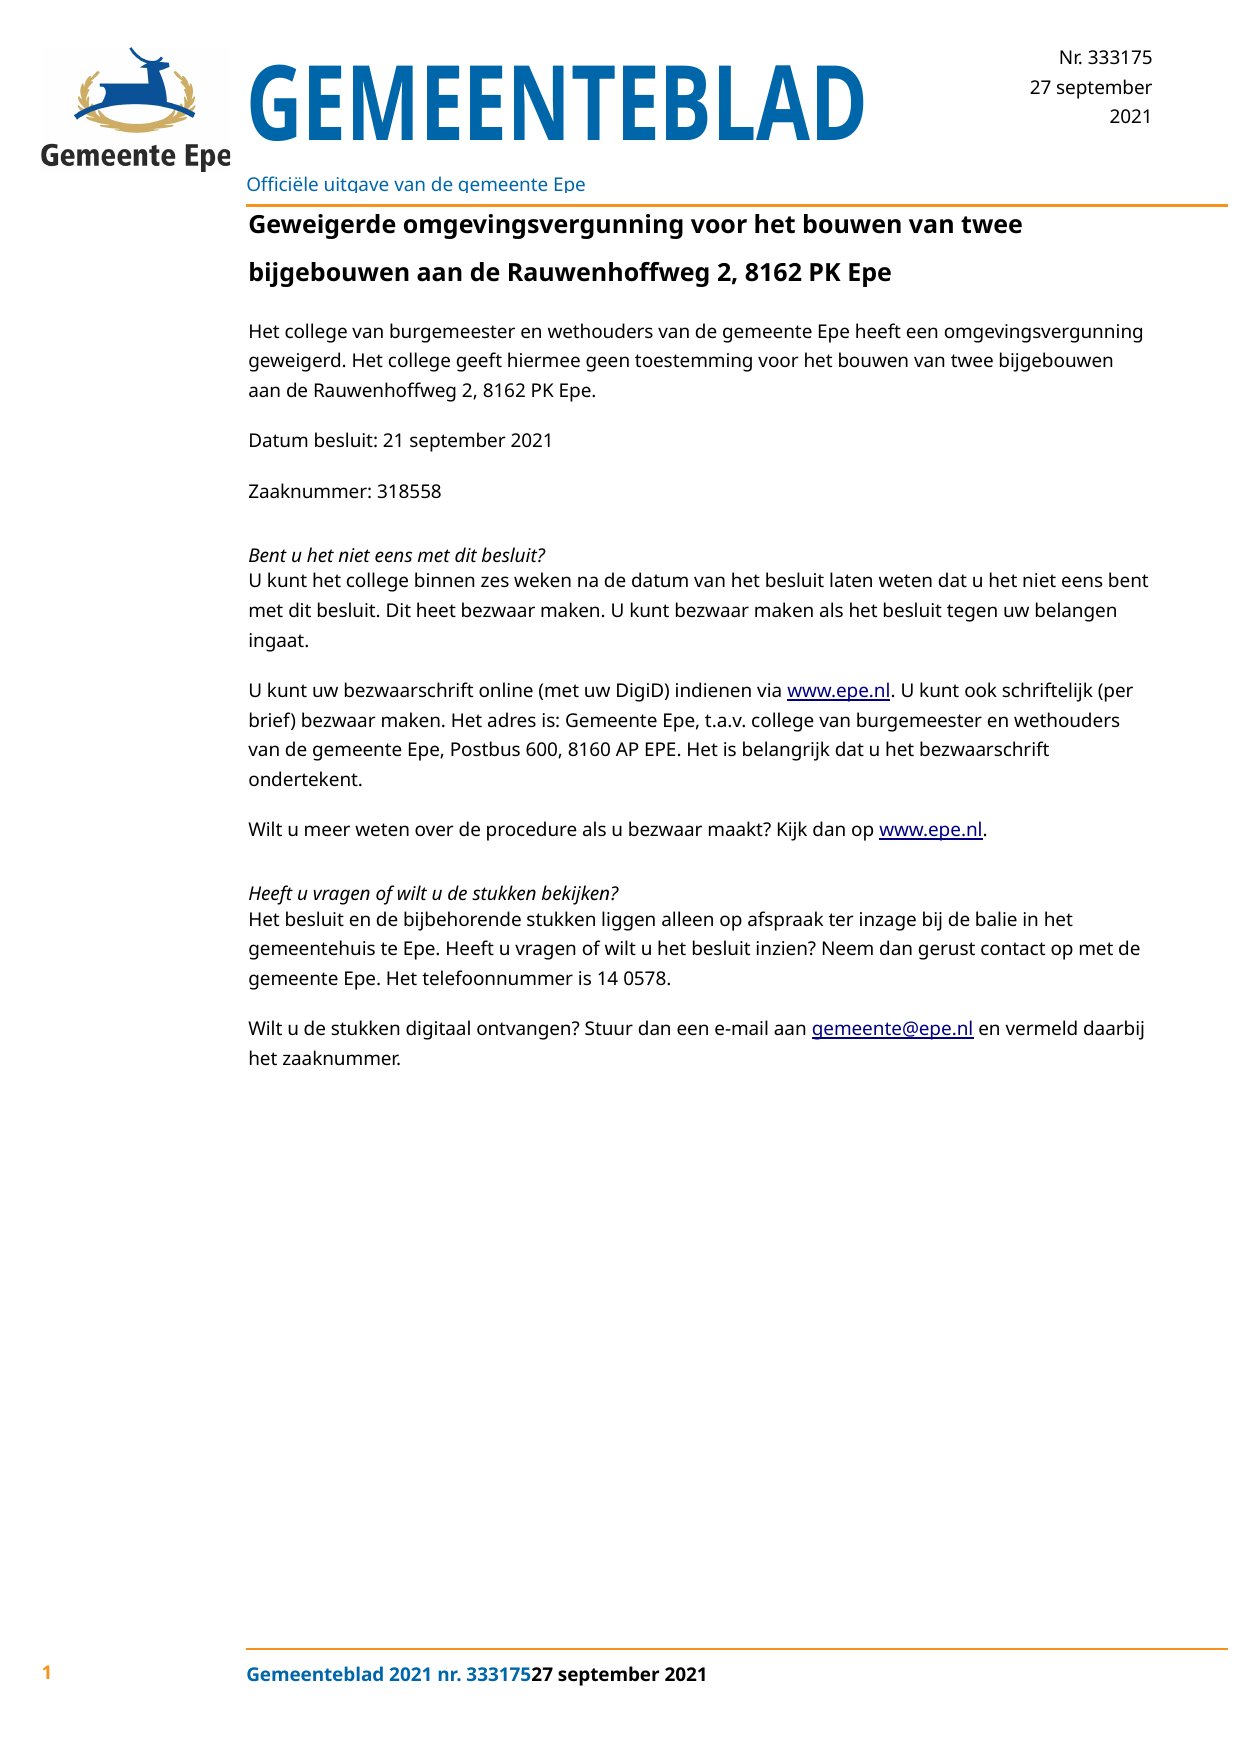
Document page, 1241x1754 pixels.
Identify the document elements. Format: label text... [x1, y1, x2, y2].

text U kunt het college binnen zes weken na de datum van het besluit laten weten dat u het niet eens bent met dit besluit. Dit heet bezwaar maken. U kunt bezwaar maken als het besluit tegen uw belangen ingaat. [248, 568, 1152, 652]
text Wilt u meer weten over de procedure als u bezwaar maakt? Kijk dan op www.epe.nl. [248, 816, 1152, 842]
text Geweigerde omgevingsvergunning voor het bouwen van twee bijgebouwen aan de Rauwenhoffweg 2, 8162 PK Epe [248, 207, 1152, 288]
text Het besluit en de bijbehorende stukken liggen alleen op afspraak ter inzage bij de balie in het gemeentehuis te Epe. Heeft u vragen of wilt u het besluit inzien? Neem dan gerust contact op met de gemeente Epe. Het telefoonnummer is 14 0578. [248, 906, 1152, 991]
picture [41, 47, 231, 172]
text Heeft u vragen of wilt u de stukken bekijken? [248, 880, 1152, 906]
text U kunt uw bezwaarschrift online (met uw DigiD) indienen via www.epe.nl. U kunt ook schriftelijk (per brief) bezwaar maken. Het adres is: Gemeente Epe, t.a.v. college van burgemeester en wethouders van de gemeente Epe, Postbus 600, 8160 AP EPE. Het is belangrijk dat u het bezwaarschrift ondertekent. [248, 677, 1152, 792]
text Datum besluit: 21 september 2021 [248, 427, 1152, 453]
text Het college van burgemeester en wethouders van de gemeente Epe heeft een omgevingsvergunning geweigerd. Het college geeft hiermee geen toestemming voor het bouwen van twee bijgebouwen aan de Rauwenhoffweg 2, 8162 PK Epe. [248, 318, 1152, 403]
text Wilt u de stukken digitaal ontvangen? Stuur dan een e-mail aan gemeente@epe.nl en vermeld daarbij het zaaknummer. [248, 1016, 1152, 1071]
text Zaaknummer: 318558 [248, 478, 1152, 504]
text Bent u het niet eens met dit besluit? [248, 542, 1152, 568]
